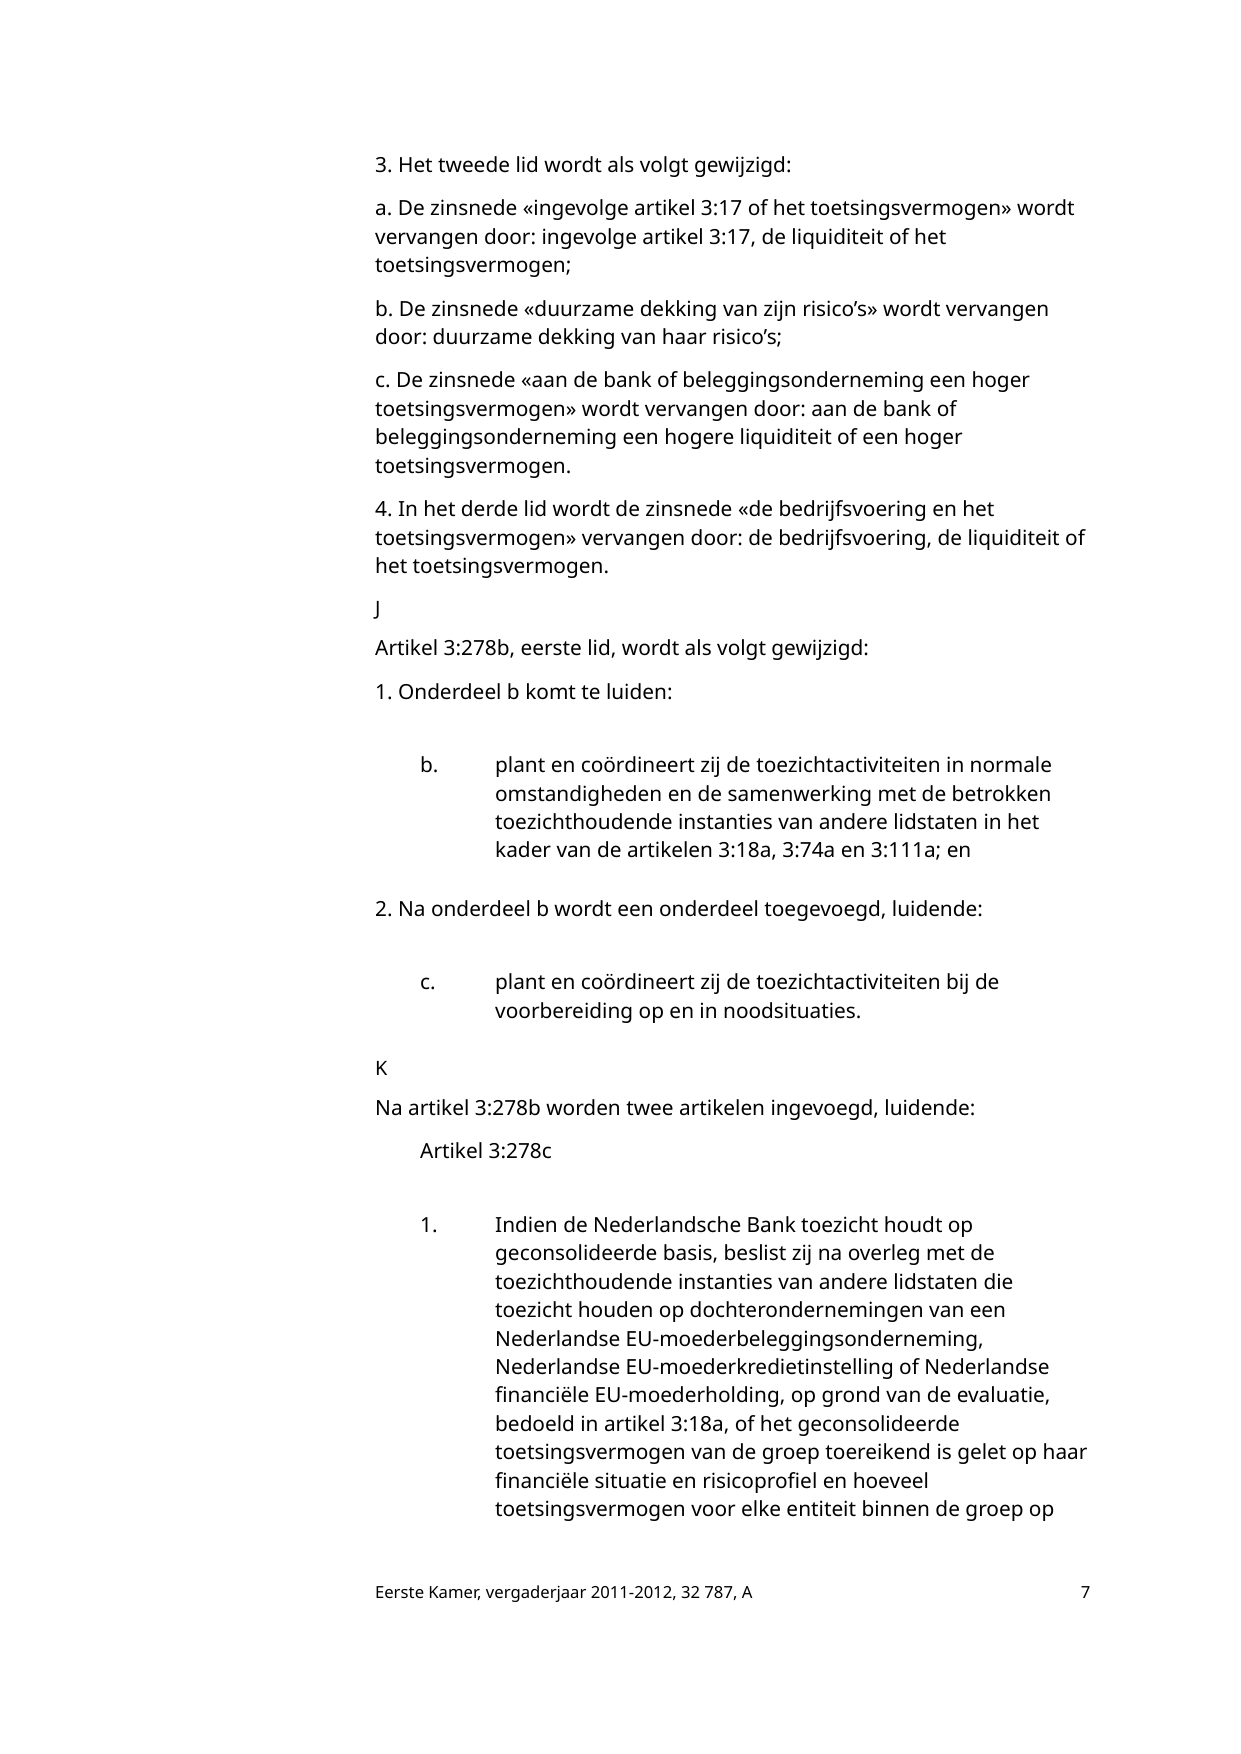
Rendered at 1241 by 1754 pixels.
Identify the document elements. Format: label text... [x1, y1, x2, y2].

text 3. Het tweede lid wordt als volgt gewijzigd: [375, 150, 1090, 178]
subtitle Artikel 3:278c [420, 1137, 1090, 1165]
text J [375, 595, 1090, 622]
text 4. In het derde lid wordt de zinsnede «de bedrijfsvoering en het toetsingsvermogen» vervangen door: de bedrijfsvoering, de liquiditeit of het toetsingsvermogen. [375, 494, 1090, 580]
text K [375, 1054, 1090, 1081]
text b. De zinsnede «duurzame dekking van zijn risico’s» wordt vervangen door: duurzame dekking van haar risico’s; [375, 294, 1090, 351]
text Na artikel 3:278b worden twee artikelen ingevoegd, luidende: [375, 1093, 1090, 1122]
list plant en coördineert zij de toezichtactiviteiten bij de voorbereiding op en in noodsituaties. [420, 967, 1090, 1024]
text a. De zinsnede «ingevolge artikel 3:17 of het toetsingsvermogen» wordt vervangen door: ingevolge artikel 3:17, de liquiditeit of het toetsingsvermogen; [375, 193, 1090, 279]
text Artikel 3:278b, eerste lid, wordt als volgt gewijzigd: [375, 633, 1090, 662]
list Indien de Nederlandsche Bank toezicht houdt op geconsolideerde basis, beslist zij na overleg met de toezichthoudende instanties van andere lidstaten die toezicht houden op dochterondernemingen van een Nederlandse EU-moederbeleggingsonderneming, Nederlandse EU-moederkredietinstelling of Nederlandse financiële EU-moederholding, op grond van de evaluatie, bedoeld in artikel 3:18a, of het geconsolideerde toetsingsvermogen van de groep toereikend is gelet op haar financiële situatie en risicoprofiel en hoeveel toetsingsvermogen voor elke entiteit binnen de groep op [420, 1210, 1090, 1523]
text 2. Na onderdeel b wordt een onderdeel toegevoegd, luidende: [375, 894, 1090, 922]
text c. De zinsnede «aan de bank of beleggingsonderneming een hoger toetsingsvermogen» wordt vervangen door: aan de bank of beleggingsonderneming een hogere liquiditeit of een hoger toetsingsvermogen. [375, 366, 1090, 479]
list plant en coördineert zij de toezichtactiviteiten in normale omstandigheden en de samenwerking met de betrokken toezichthoudende instanties van andere lidstaten in het kader van de artikelen 3:18a, 3:74a en 3:111a; en [420, 750, 1090, 864]
text 1. Onderdeel b komt te luiden: [375, 677, 1090, 705]
